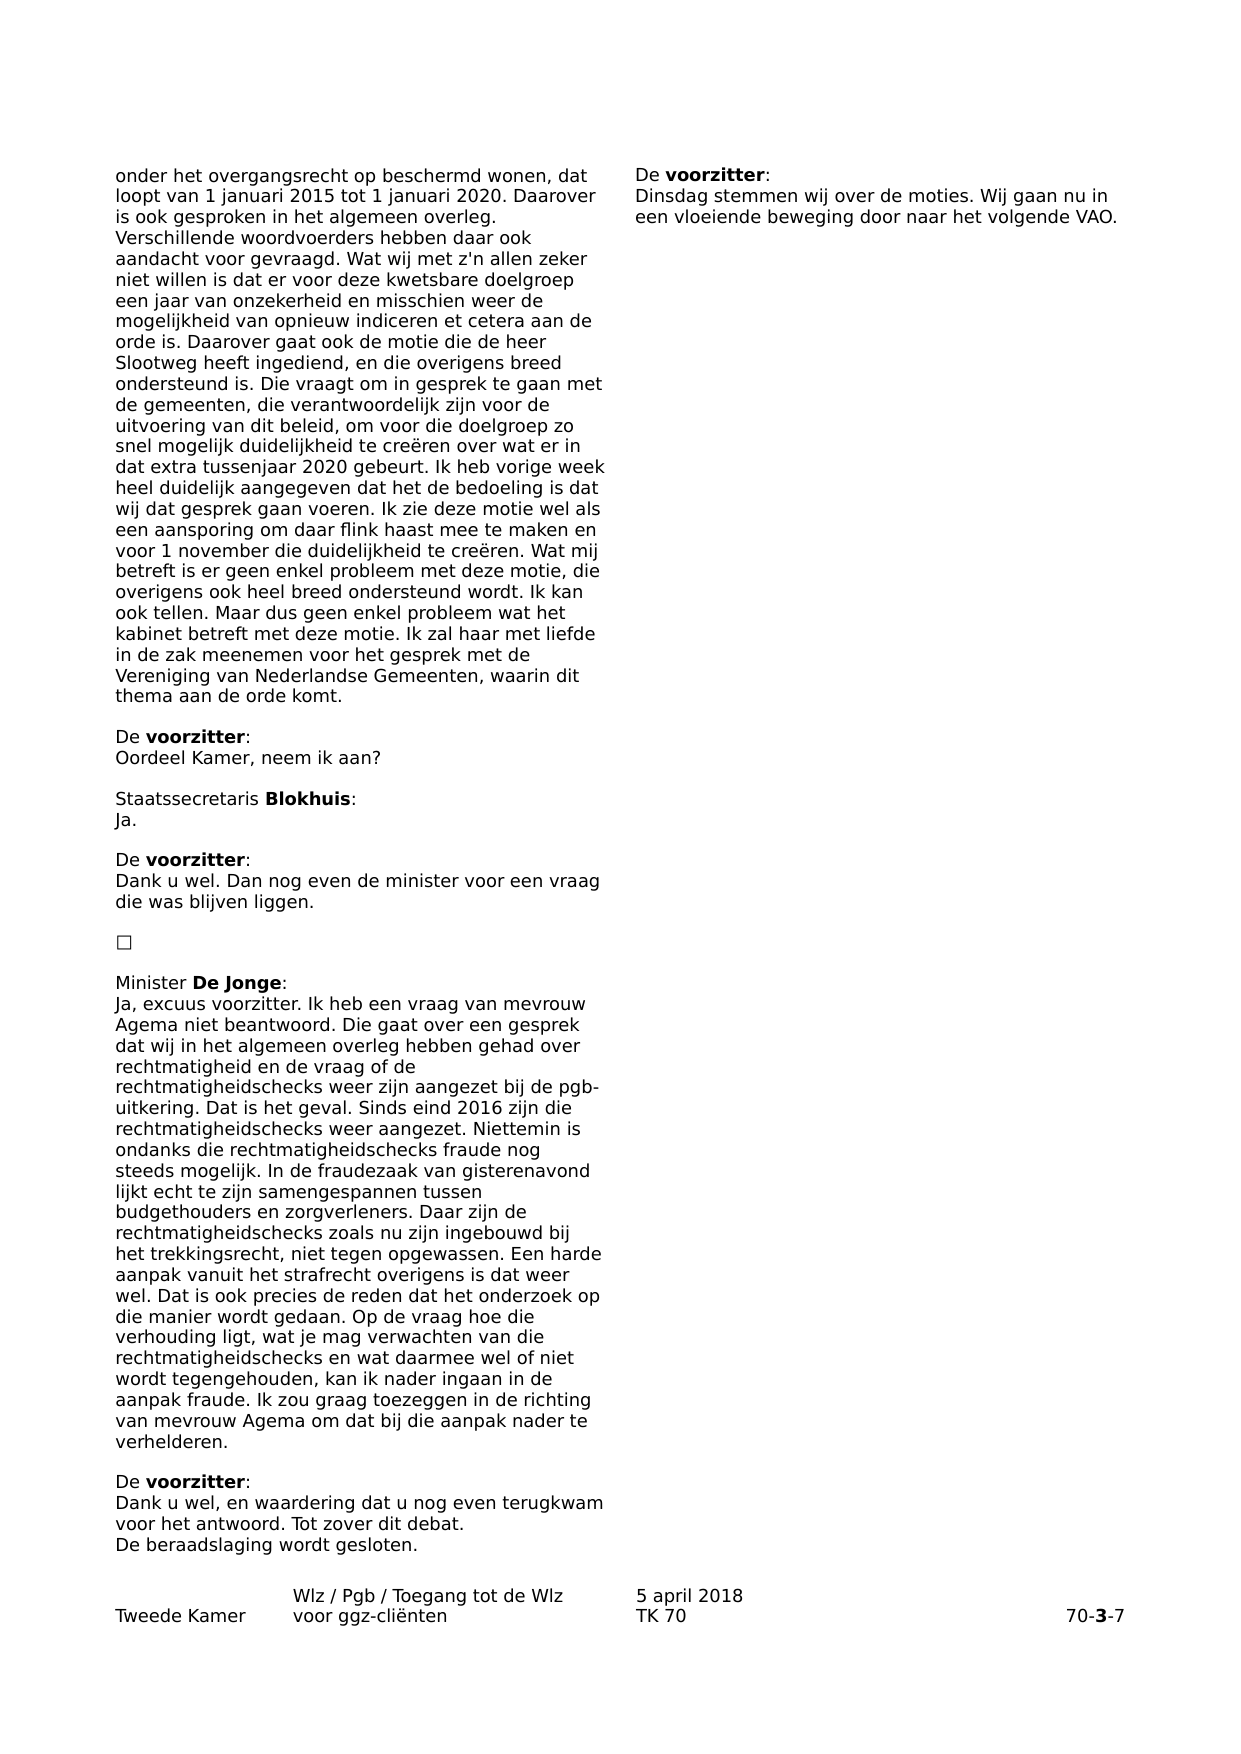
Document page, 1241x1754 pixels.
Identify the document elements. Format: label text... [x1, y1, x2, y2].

text De beraadslaging wordt gesloten. [115, 1535, 605, 1556]
text Oordeel Kamer, neem ik aan? [115, 748, 605, 768]
text De voorzitter: [115, 1472, 605, 1493]
text onder het overgangsrecht op beschermd wonen, dat loopt van 1 januari 2015 tot 1 januari 2020. Daarover is ook gesproken in het algemeen overleg. Verschillende woordvoerders hebben daar ook aandacht voor gevraagd. Wat wij met z'n allen zeker niet willen is dat er voor deze kwetsbare doelgroep een jaar van onzekerheid en misschien weer de mogelijkheid van opnieuw indiceren et cetera aan de orde is. Daarover gaat ook de motie die de heer Slootweg heeft ingediend, en die overigens breed ondersteund is. Die vraagt om in gesprek te gaan met de gemeenten, die verantwoordelijk zijn voor de uitvoering van dit beleid, om voor die doelgroep zo snel mogelijk duidelijkheid te creëren over wat er in dat extra tussenjaar 2020 gebeurt. Ik heb vorige week heel duidelijk aangegeven dat het de bedoeling is dat wij dat gesprek gaan voeren. Ik zie deze motie wel als een aansporing om daar flink haast mee te maken en voor 1 november die duidelijkheid te creëren. Wat mij betreft is er geen enkel probleem met deze motie, die overigens ook heel breed ondersteund wordt. Ik kan ook tellen. Maar dus geen enkel probleem wat het kabinet betreft met deze motie. Ik zal haar met liefde in de zak meenemen voor het gesprek met de Vereniging van Nederlandse Gemeenten, waarin dit thema aan de orde komt. [115, 165, 605, 707]
text Staatssecretaris Blokhuis: [115, 788, 605, 809]
text De voorzitter: [115, 850, 605, 871]
text Dank u wel, en waardering dat u nog even terugkwam voor het antwoord. Tot zover dit debat. [115, 1493, 605, 1535]
text De voorzitter: [115, 727, 605, 748]
text Dank u wel. Dan nog even de minister voor een vraag die was blijven liggen. [115, 871, 605, 912]
text De voorzitter: [635, 165, 1125, 186]
text Ja. [115, 809, 605, 830]
text Minister De Jonge: [115, 973, 605, 994]
text ⬜ [115, 932, 605, 953]
text Dinsdag stemmen wij over de moties. Wij gaan nu in een vloeiende beweging door naar het volgende VAO. [635, 186, 1125, 228]
text Ja, excuus voorzitter. Ik heb een vraag van mevrouw Agema niet beantwoord. Die gaat over een gesprek dat wij in het algemeen overleg hebben gehad over rechtmatigheid en de vraag of de rechtmatigheidschecks weer zijn aangezet bij de pgb-uitkering. Dat is het geval. Sinds eind 2016 zijn die rechtmatigheidschecks weer aangezet. Niettemin is ondanks die rechtmatigheidschecks fraude nog steeds mogelijk. In de fraudezaak van gisterenavond lijkt echt te zijn samengespannen tussen budgethouders en zorgverleners. Daar zijn de rechtmatigheidschecks zoals nu zijn ingebouwd bij het trekkingsrecht, niet tegen opgewassen. Een harde aanpak vanuit het strafrecht overigens is dat weer wel. Dat is ook precies de reden dat het onderzoek op die manier wordt gedaan. Op de vraag hoe die verhouding ligt, wat je mag verwachten van die rechtmatigheidschecks en wat daarmee wel of niet wordt tegengehouden, kan ik nader ingaan in de aanpak fraude. Ik zou graag toezeggen in de richting van mevrouw Agema om dat bij die aanpak nader te verhelderen. [115, 994, 605, 1452]
